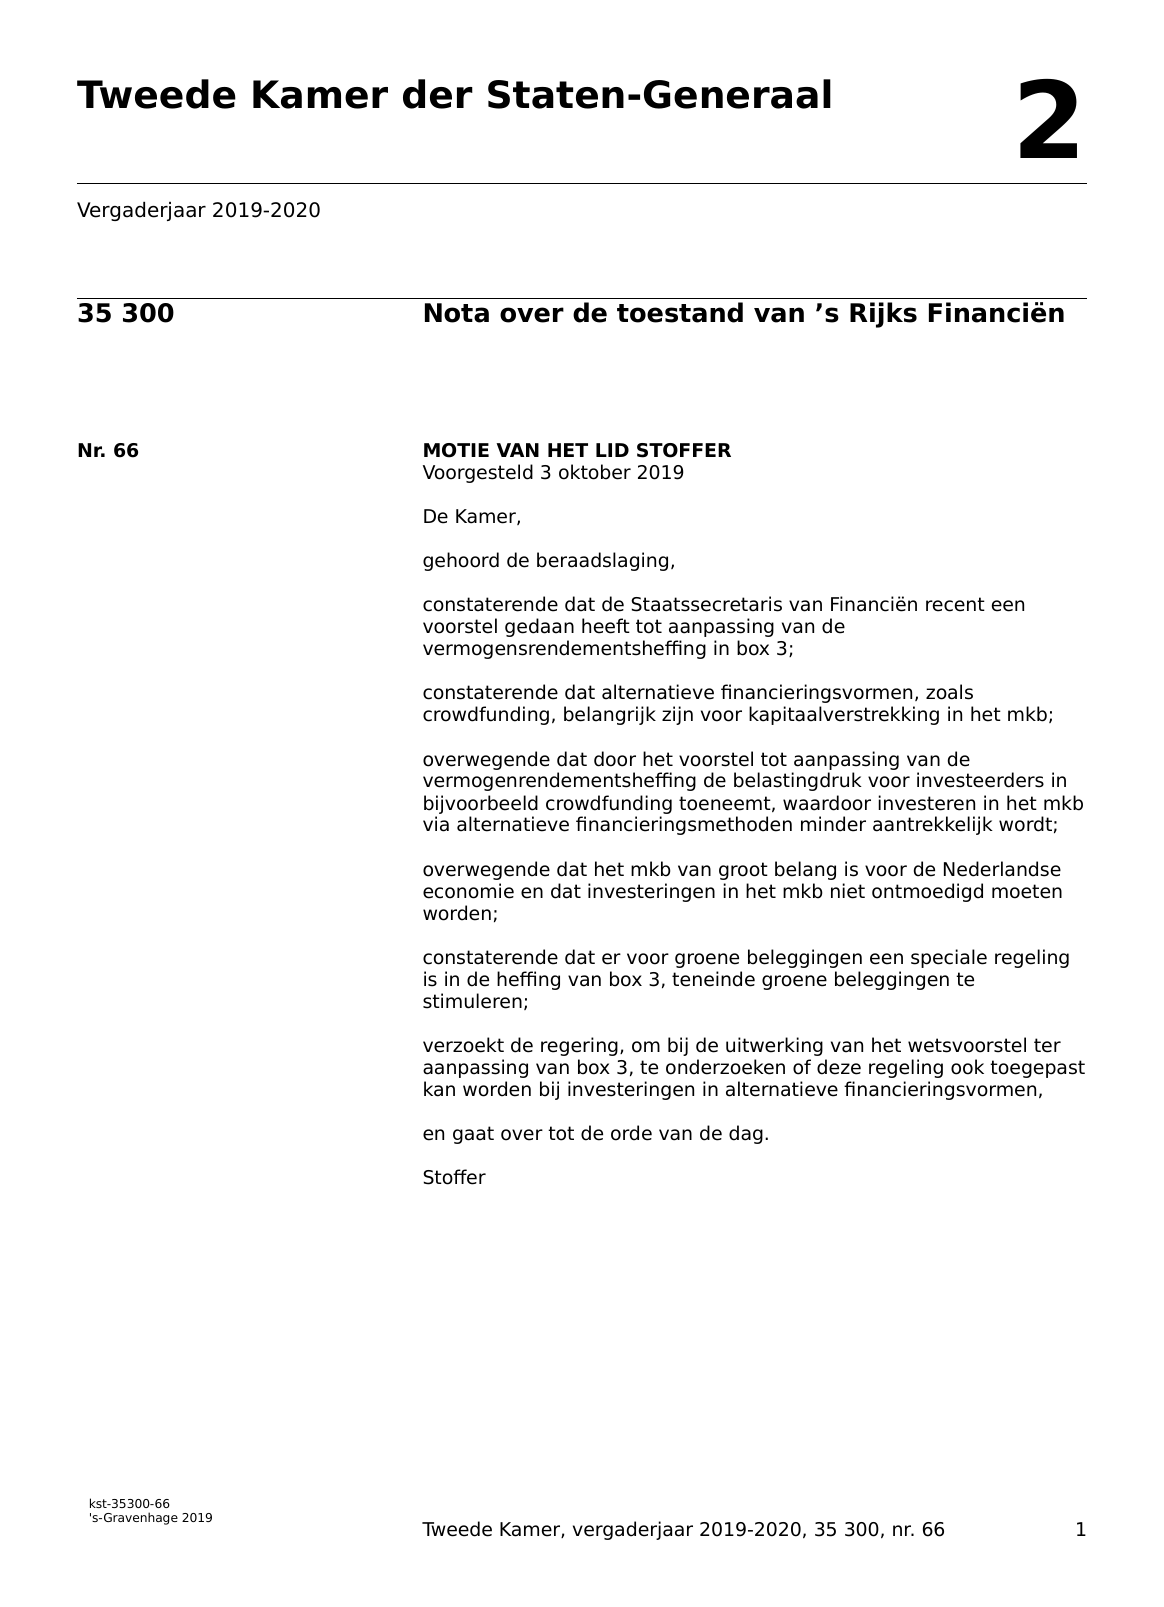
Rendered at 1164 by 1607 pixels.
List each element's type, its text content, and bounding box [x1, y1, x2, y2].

text gehoord de beraadslaging, [422, 550, 1087, 572]
subtitle Nr. 66 MOTIE VAN HET LID STOFFER [77, 440, 1087, 462]
text constaterende dat de Staatssecretaris van Financiën recent een voorstel gedaan heeft tot aanpassing van de vermogensrendementsheffing in box 3; [422, 594, 1087, 660]
table_header 2 [886, 59, 1087, 183]
table_header Tweede Kamer der Staten-Generaal [77, 59, 886, 183]
table_cell Vergaderjaar 2019-2020 [77, 184, 1087, 298]
text constaterende dat er voor groene beleggingen een speciale regeling is in de heffing van box 3, teneinde groene beleggingen te stimuleren; [422, 947, 1087, 1013]
text overwegende dat het mkb van groot belang is voor de Nederlandse economie en dat investeringen in het mkb niet ontmoedigd moeten worden; [422, 858, 1087, 924]
text kst-35300-66 [88, 1497, 323, 1511]
text De Kamer, [422, 506, 1087, 528]
text en gaat over tot de orde van de dag. [422, 1123, 1087, 1145]
text constaterende dat alternatieve financieringsvormen, zoals crowdfunding, belangrijk zijn voor kapitaalverstrekking in het mkb; [422, 682, 1087, 726]
text 's-Gravenhage 2019 [88, 1511, 323, 1525]
subtitle 35 300 Nota over de toestand van ’s Rijks Financiën [77, 299, 1087, 329]
text verzoekt de regering, om bij de uitwerking van het wetsvoorstel ter aanpassing van box 3, te onderzoeken of deze regeling ook toegepast kan worden bij investeringen in alternatieve financieringsvormen, [422, 1035, 1087, 1101]
text Stoffer [422, 1167, 1087, 1189]
text Voorgesteld 3 oktober 2019 [422, 462, 1087, 484]
text overwegende dat door het voorstel tot aanpassing van de vermogenrendementsheffing de belastingdruk voor investeerders in bijvoorbeeld crowdfunding toeneemt, waardoor investeren in het mkb via alternatieve financieringsmethoden minder aantrekkelijk wordt; [422, 748, 1087, 836]
